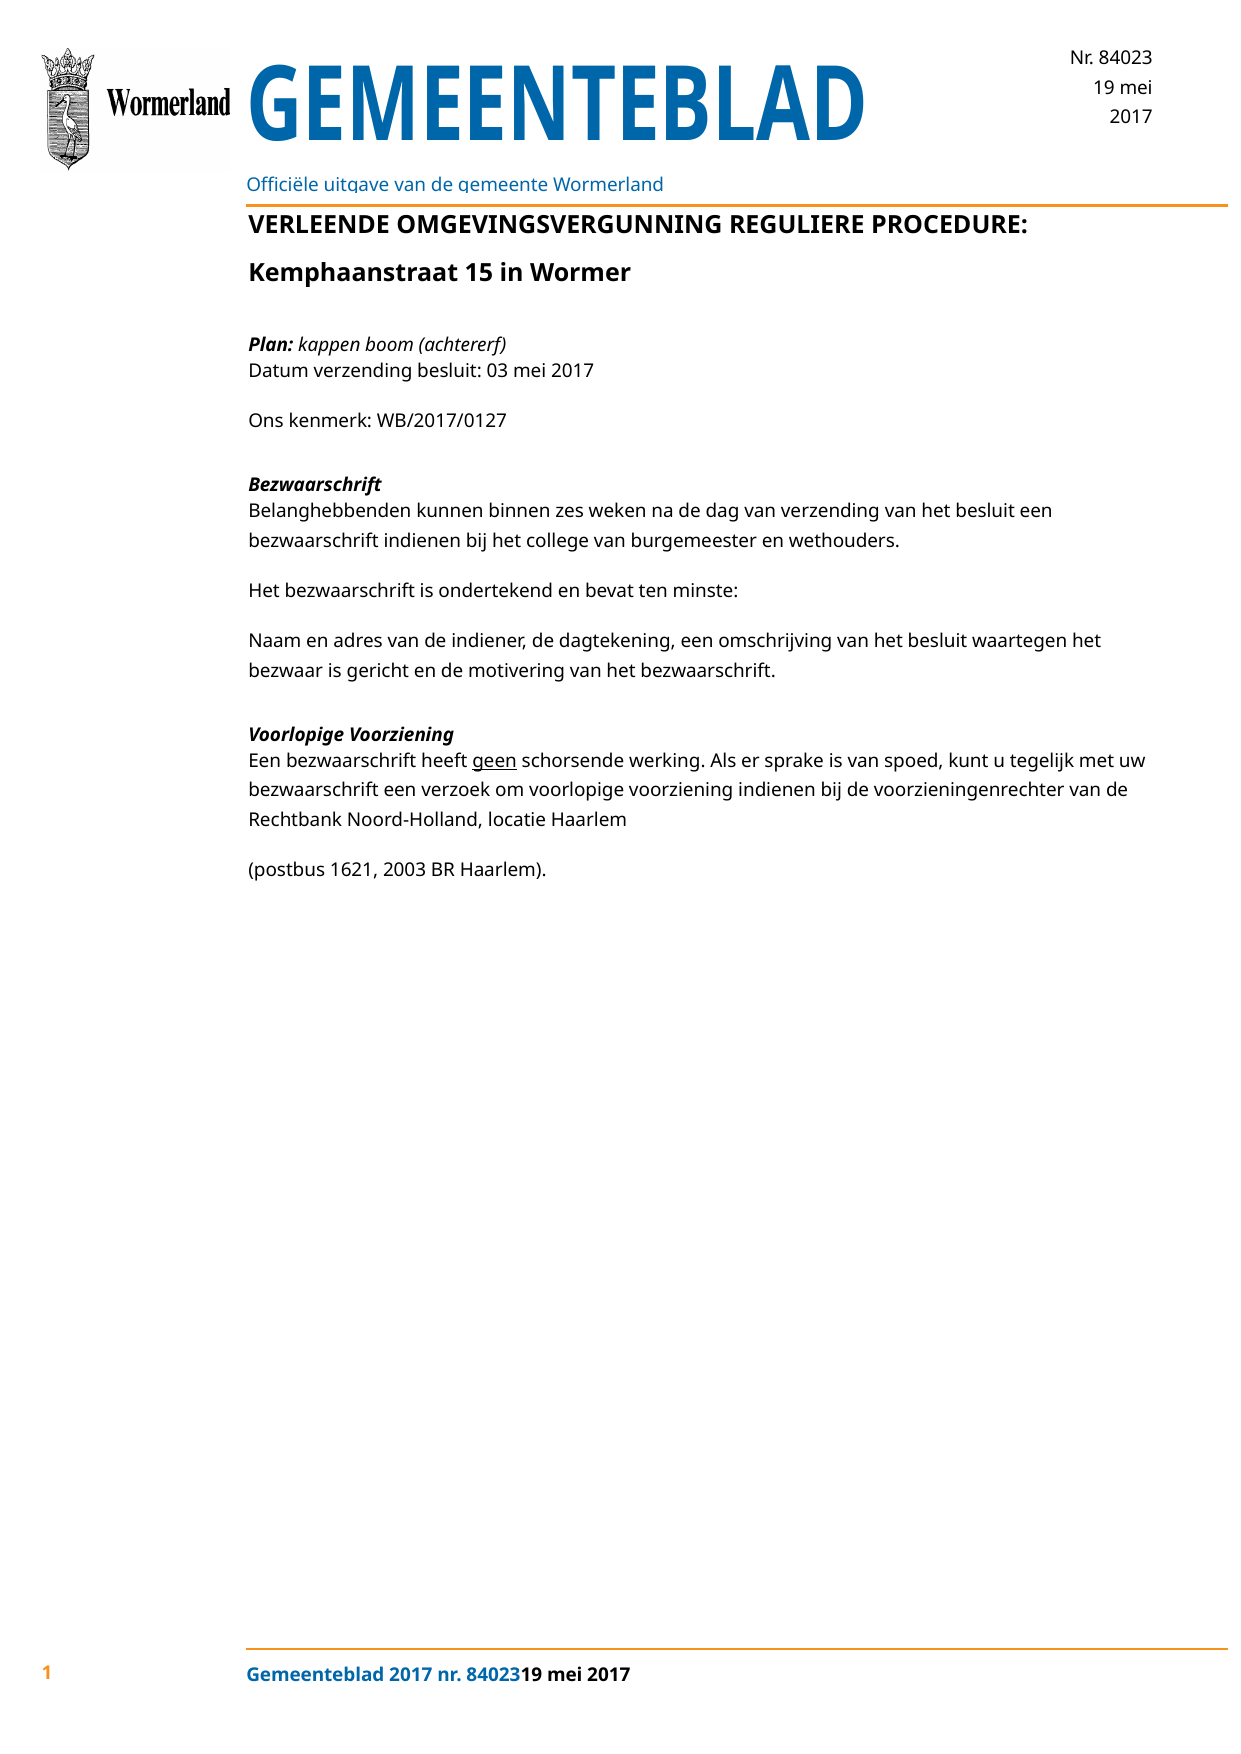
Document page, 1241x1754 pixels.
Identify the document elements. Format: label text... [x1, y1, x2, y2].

text Het bezwaarschrift is ondertekend en bevat ten minste: [248, 577, 1152, 603]
picture [41, 47, 231, 172]
text Datum verzending besluit: 03 mei 2017 [248, 357, 1152, 383]
text (postbus 1621, 2003 BR Haarlem). [248, 857, 1152, 882]
text Een bezwaarschrift heeft geen schorsende werking. Als er sprake is van spoed, kunt u tegelijk met uw bezwaarschrift een verzoek om voorlopige voorziening indienen bij de voorzieningenrechter van de Rechtbank Noord-Holland, locatie Haarlem [248, 747, 1152, 832]
text Voorlopige Voorziening [248, 721, 1152, 747]
text Plan: kappen boom (achtererf) [248, 331, 1152, 357]
text VERLEENDE OMGEVINGSVERGUNNING REGULIERE PROCEDURE: Kemphaanstraat 15 in Wormer [248, 207, 1152, 288]
text Bezwaarschrift [248, 472, 1152, 497]
text Belanghebbenden kunnen binnen zes weken na de dag van verzending van het besluit een bezwaarschrift indienen bij het college van burgemeester en wethouders. [248, 497, 1152, 553]
text Ons kenmerk: WB/2017/0127 [248, 408, 1152, 433]
text Naam en adres van de indiener, de dagtekening, een omschrijving van het besluit waartegen het bezwaar is gericht en de motivering van het bezwaarschrift. [248, 628, 1152, 683]
